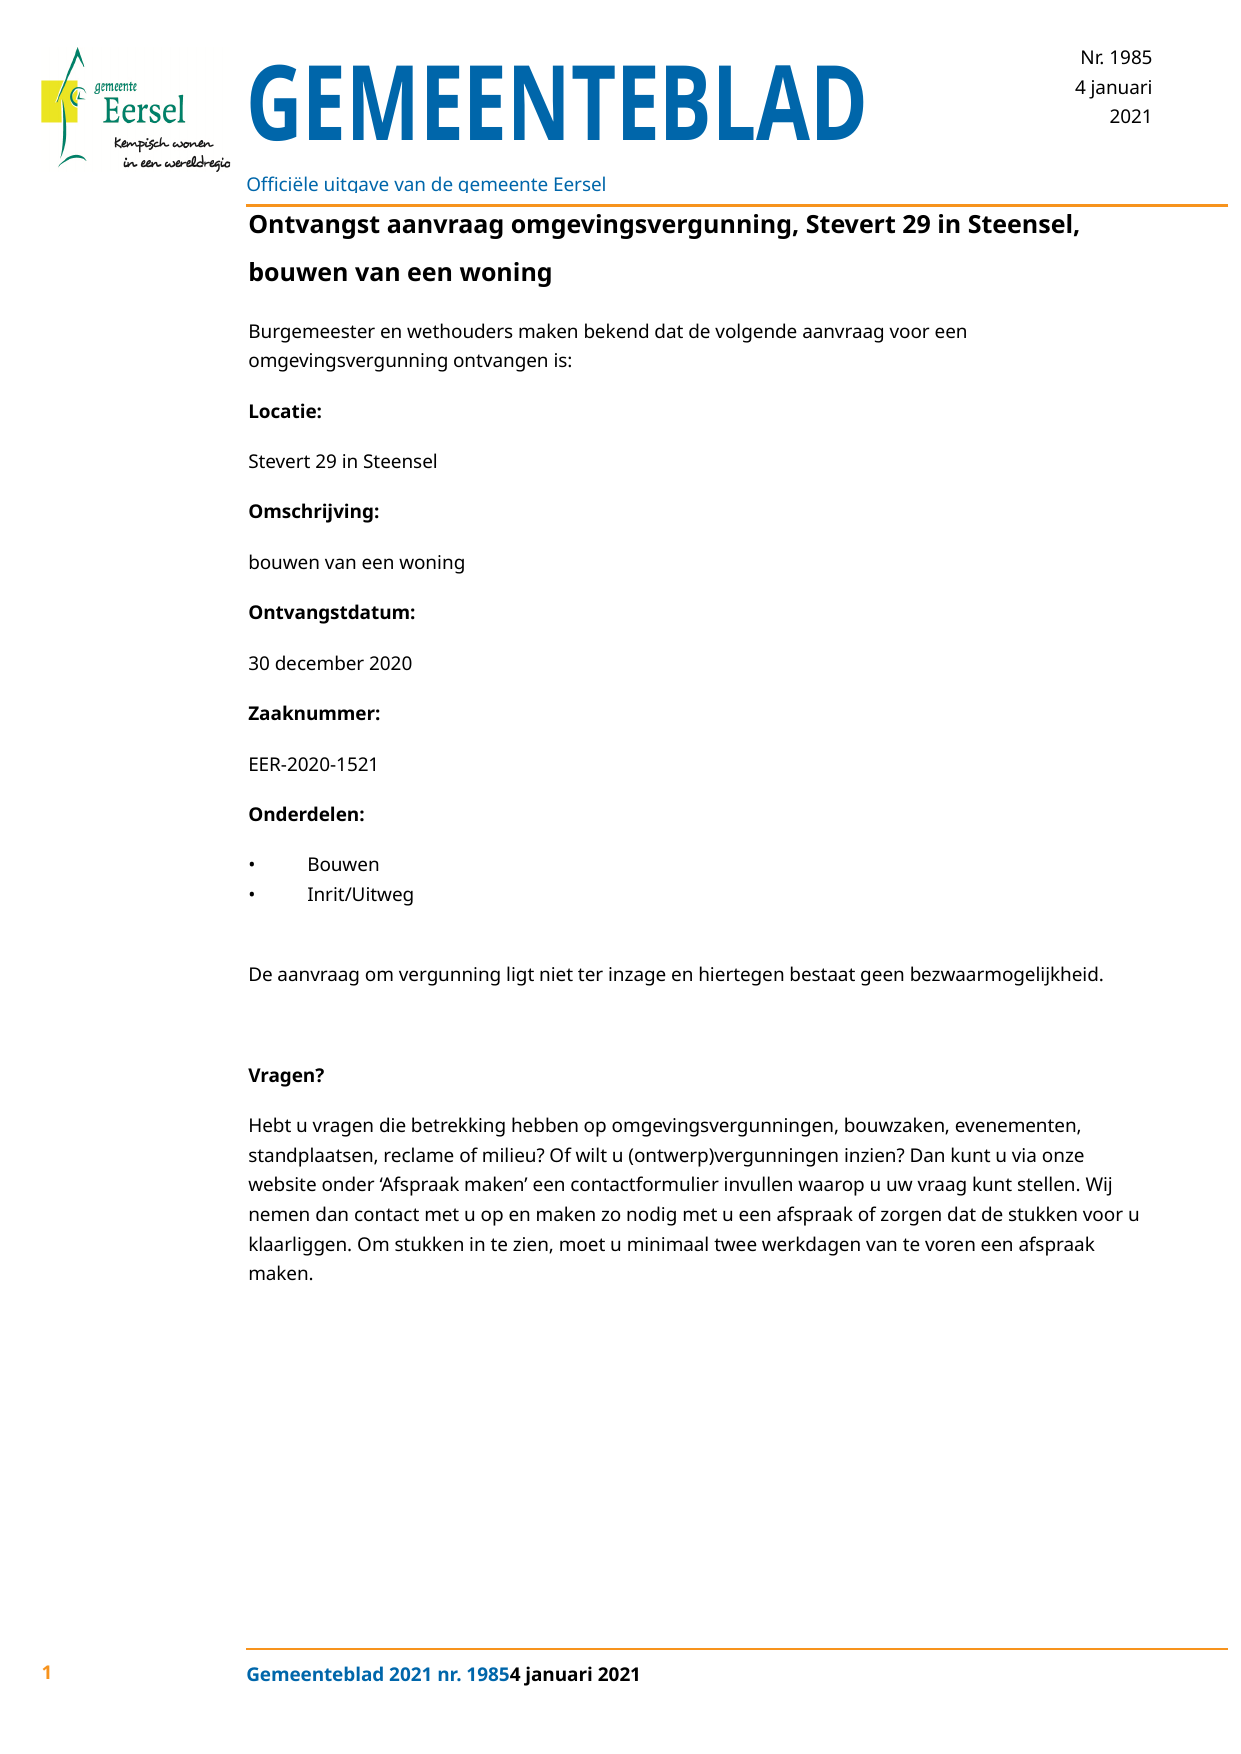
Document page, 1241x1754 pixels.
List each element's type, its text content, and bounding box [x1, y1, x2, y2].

text 30 december 2020 [248, 650, 1152, 676]
picture [41, 47, 231, 172]
text Ontvangst aanvraag omgevingsvergunning, Stevert 29 in Steensel, bouwen van een woning [248, 207, 1152, 288]
text Onderdelen: [248, 801, 1152, 827]
list Bouwen [248, 852, 1152, 877]
text Omschrijving: [248, 499, 1152, 524]
text Vragen? [248, 1062, 1152, 1088]
text Burgemeester en wethouders maken bekend dat de volgende aanvraag voor een omgevingsvergunning ontvangen is: [248, 318, 1152, 373]
list Inrit/Uitweg [248, 881, 1152, 907]
text EER-2020-1521 [248, 751, 1152, 777]
text Locatie: [248, 398, 1152, 424]
text Zaaknummer: [248, 700, 1152, 726]
text De aanvraag om vergunning ligt niet ter inzage en hiertegen bestaat geen bezwaarmogelijkheid. [248, 961, 1152, 987]
text Hebt u vragen die betrekking hebben op omgevingsvergunningen, bouwzaken, evenementen, standplaatsen, reclame of milieu? Of wilt u (ontwerp)vergunningen inzien? Dan kunt u via onze website onder ‘Afspraak maken’ een contactformulier invullen waarop u uw vraag kunt stellen. Wij nemen dan contact met u op en maken zo nodig met u een afspraak of zorgen dat de stukken voor u klaarliggen. Om stukken in te zien, moet u minimaal twee werkdagen van te voren een afspraak maken. [248, 1112, 1152, 1286]
text Stevert 29 in Steensel [248, 448, 1152, 474]
text bouwen van een woning [248, 549, 1152, 575]
text Ontvangstdatum: [248, 599, 1152, 625]
